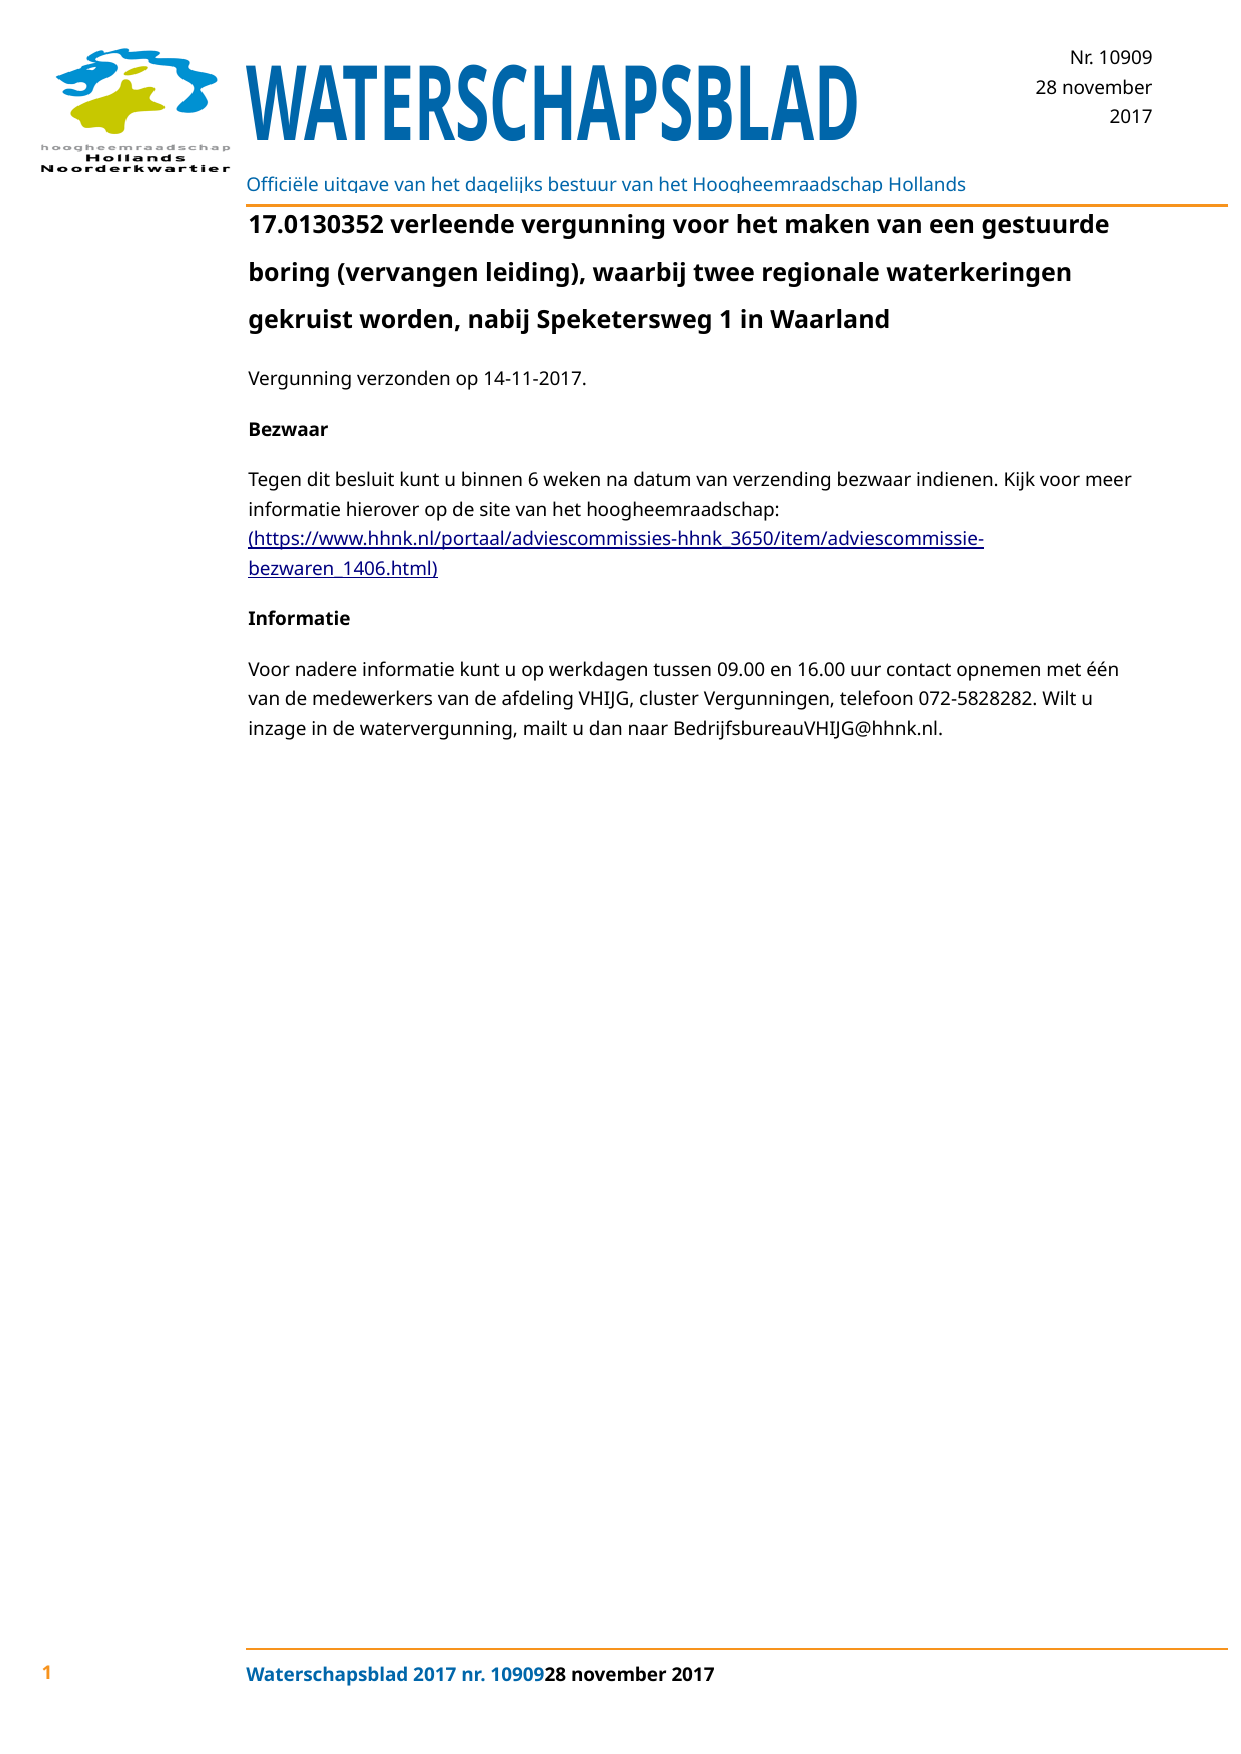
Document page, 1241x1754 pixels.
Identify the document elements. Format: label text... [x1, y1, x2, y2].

picture [41, 47, 231, 172]
text Tegen dit besluit kunt u binnen 6 weken na datum van verzending bezwaar indienen. Kijk voor meer informatie hierover op de site van het hoogheemraadschap: (https://www.hhnk.nl/portaal/adviescommissies-hhnk_3650/item/adviescommissie-bezwaren_1406.html) [248, 466, 1152, 581]
text Voor nadere informatie kunt u op werkdagen tussen 09.00 en 16.00 uur contact opnemen met één van de medewerkers van de afdeling VHIJG, cluster Vergunningen, telefoon 072-5828282. Wilt u inzage in de watervergunning, mailt u dan naar BedrijfsbureauVHIJG@hhnk.nl. [248, 656, 1152, 741]
text Informatie [248, 606, 1152, 631]
text 17.0130352 verleende vergunning voor het maken van een gestuurde boring (vervangen leiding), waarbij twee regionale waterkeringen gekruist worden, nabij Speketersweg 1 in Waarland [248, 207, 1152, 336]
text Vergunning verzonden op 14-11-2017. [248, 366, 1152, 391]
text Bezwaar [248, 416, 1152, 442]
